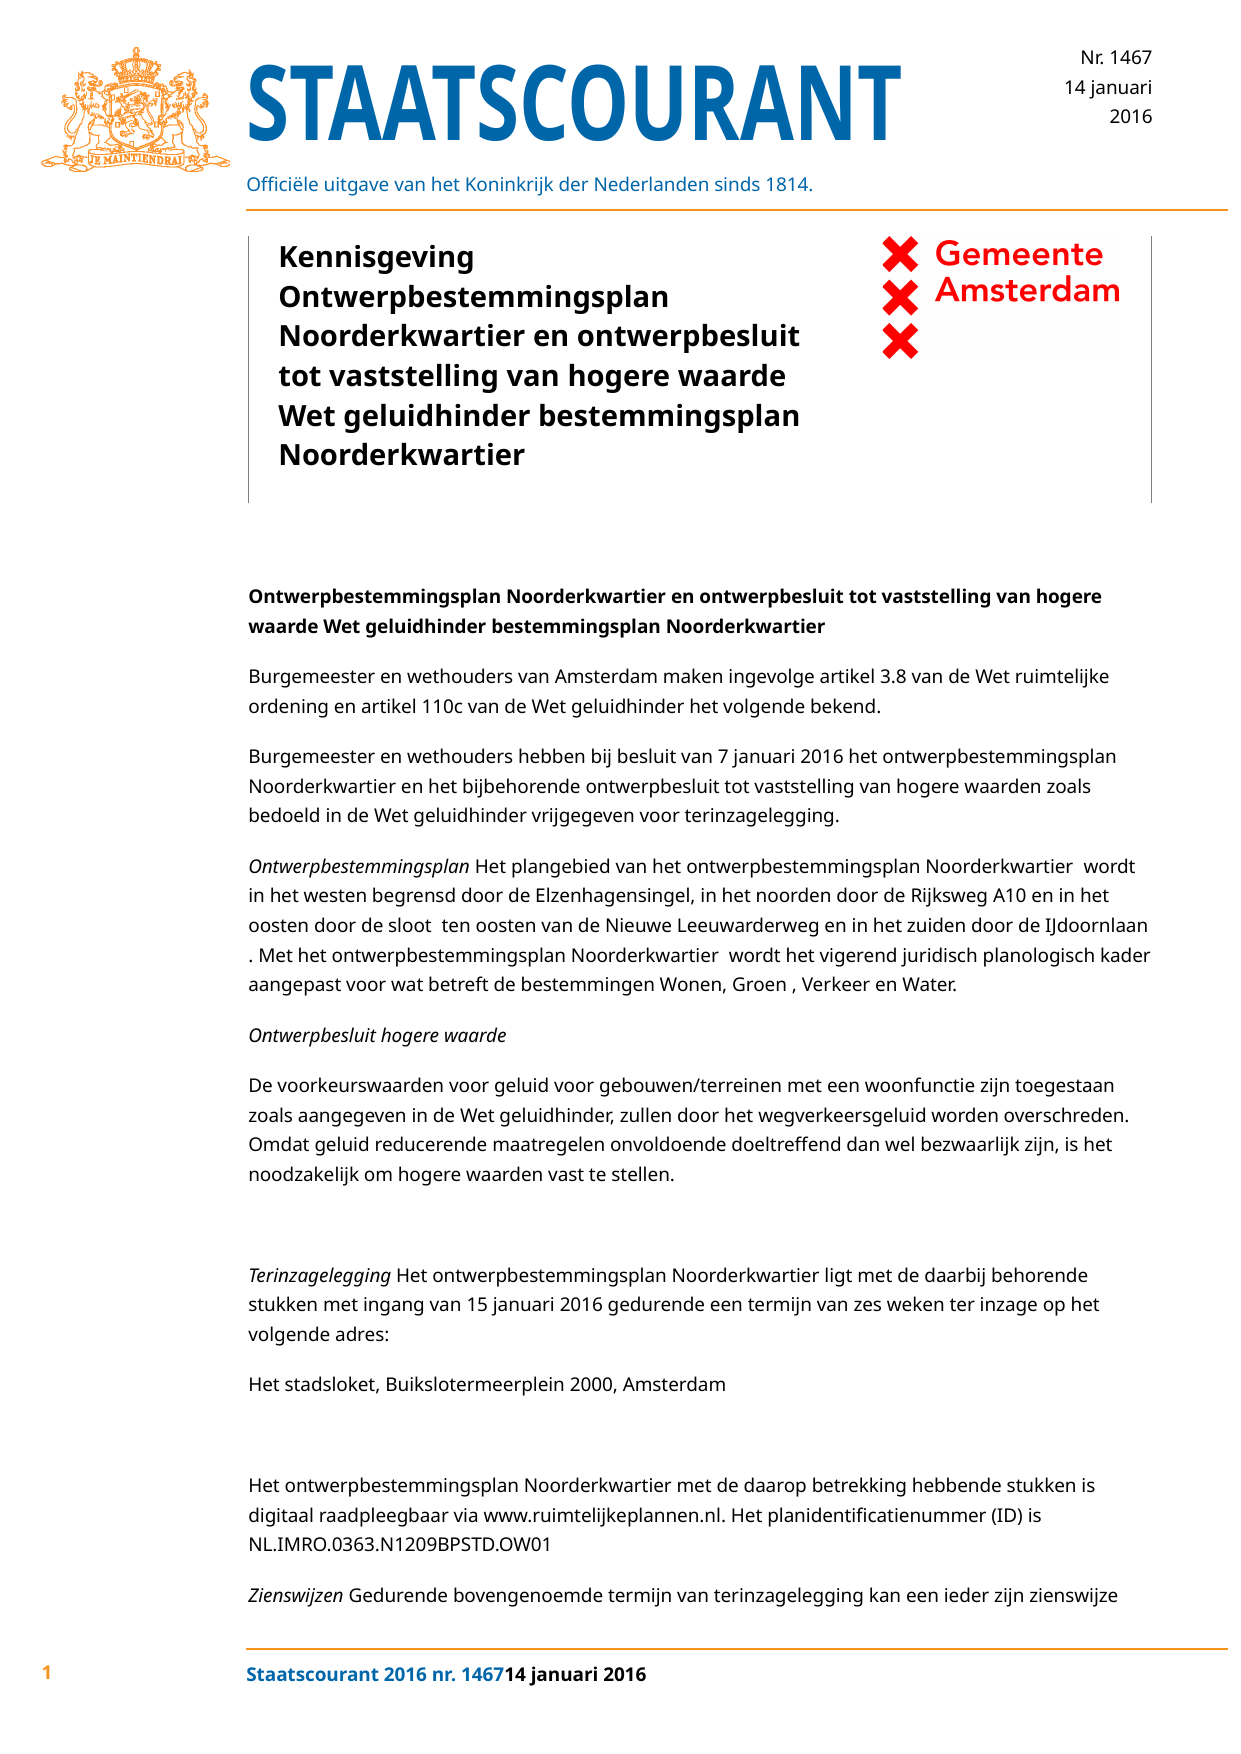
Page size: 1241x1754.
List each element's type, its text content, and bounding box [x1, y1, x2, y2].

text Het ontwerpbestemmingsplan Noorderkwartier met de daarop betrekking hebbende stukken is digitaal raadpleegbaar via www.ruimtelijkeplannen.nl. Het planidentificatienummer (ID) is NL.IMRO.0363.N1209BPSTD.OW01 [248, 1472, 1152, 1557]
picture [882, 236, 1119, 359]
text Ontwerpbestemmingsplan Het plangebied van het ontwerpbestemmingsplan Noorderkwartier wordt in het westen begrensd door de Elzenhagensingel, in het noorden door de Rijksweg A10 en in het oosten door de sloot ten oosten van de Nieuwe Leeuwarderweg en in het zuiden door de IJdoornlaan . Met het ontwerpbestemmingsplan Noorderkwartier wordt het vigerend juridisch planologisch kader aangepast voor wat betreft de bestemmingen Wonen, Groen , Verkeer en Water. [248, 853, 1152, 997]
table_header Kennisgeving Ontwerpbestemmingsplan Noorderkwartier en ontwerpbesluit tot vaststelling van hogere waarde Wet geluidhinder bestemmingsplan Noorderkwartier [249, 236, 850, 503]
text Ontwerpbesluit hogere waarde [248, 1022, 1152, 1047]
text Ontwerpbestemmingsplan Noorderkwartier en ontwerpbesluit tot vaststelling van hogere waarde Wet geluidhinder bestemmingsplan Noorderkwartier [248, 583, 1152, 639]
picture [41, 47, 231, 172]
text Terinzagelegging Het ontwerpbestemmingsplan Noorderkwartier ligt met de daarbij behorende stukken met ingang van 15 januari 2016 gedurende een termijn van zes weken ter inzage op het volgende adres: [248, 1262, 1152, 1347]
text De voorkeurswaarden voor geluid voor gebouwen/terreinen met een woonfunctie zijn toegestaan zoals aangegeven in de Wet geluidhinder, zullen door het wegverkeersgeluid worden overschreden. Omdat geluid reducerende maatregelen onvoldoende doeltreffend dan wel bezwaarlijk zijn, is het noodzakelijk om hogere waarden vast te stellen. [248, 1072, 1152, 1187]
table_header [850, 236, 1151, 503]
text Zienswijzen Gedurende bovengenoemde termijn van terinzagelegging kan een ieder zijn zienswijze [248, 1582, 1152, 1607]
text Burgemeester en wethouders van Amsterdam maken ingevolge artikel 3.8 van de Wet ruimtelijke ordening en artikel 110c van de Wet geluidhinder het volgende bekend. [248, 663, 1152, 719]
text Burgemeester en wethouders hebben bij besluit van 7 januari 2016 het ontwerpbestemmingsplan Noorderkwartier en het bijbehorende ontwerpbesluit tot vaststelling van hogere waarden zoals bedoeld in de Wet geluidhinder vrijgegeven voor terinzagelegging. [248, 743, 1152, 828]
text Het stadsloket, Buikslotermeerplein 2000, Amsterdam [248, 1371, 1152, 1397]
